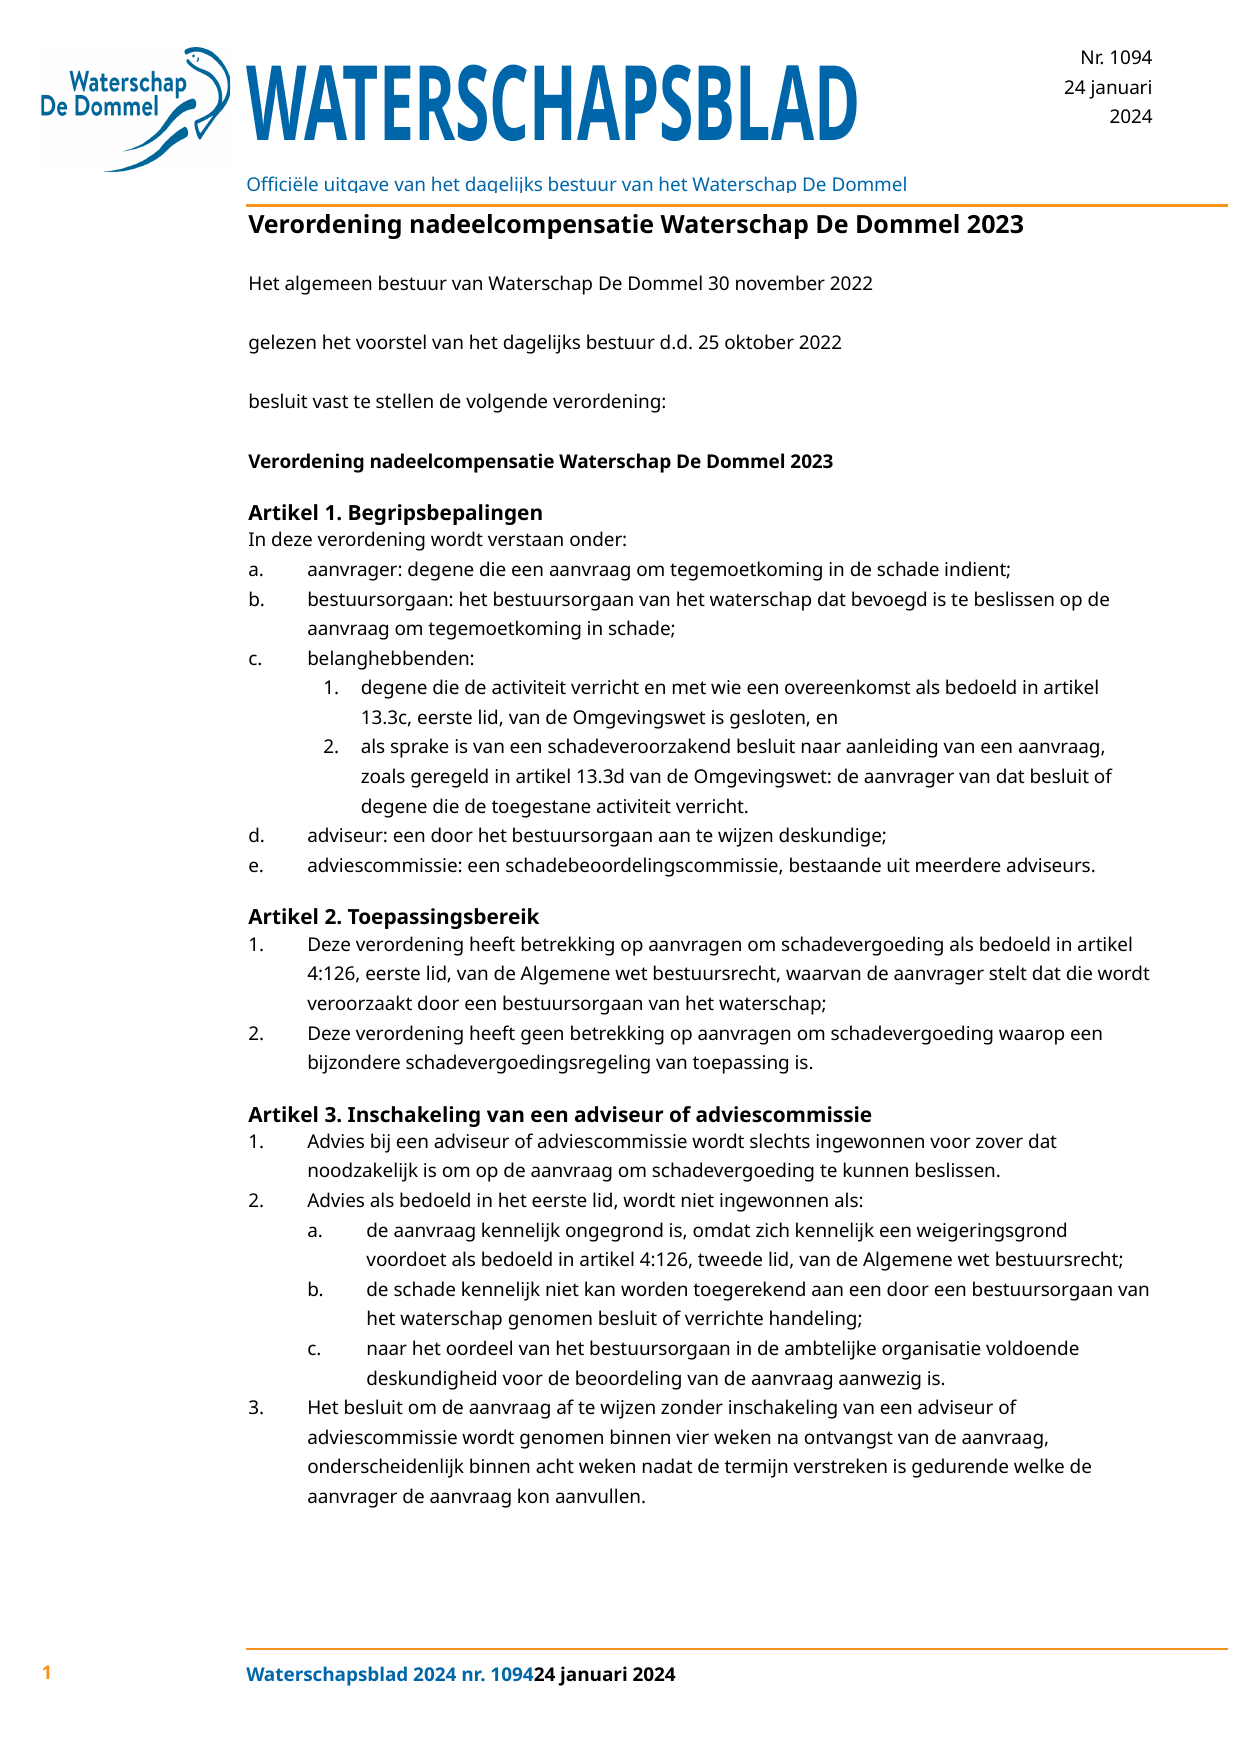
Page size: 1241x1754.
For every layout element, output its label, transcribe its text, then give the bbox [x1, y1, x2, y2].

list Deze verordening heeft geen betrekking op aanvragen om schadevergoeding waarop een bijzondere schadevergoedingsregeling van toepassing is. [248, 1020, 1152, 1075]
picture [41, 47, 231, 172]
text Artikel 3. Inschakeling van een adviseur of adviescommissie [248, 1100, 1152, 1128]
list bestuursorgaan: het bestuursorgaan van het waterschap dat bevoegd is te beslissen op de aanvraag om tegemoetkoming in schade; [248, 586, 1152, 641]
list Deze verordening heeft betrekking op aanvragen om schadevergoeding als bedoeld in artikel 4:126, eerste lid, van de Algemene wet bestuursrecht, waarvan de aanvrager stelt dat die wordt veroorzaakt door een bestuursorgaan van het waterschap; [248, 931, 1152, 1016]
text Het algemeen bestuur van Waterschap De Dommel 30 november 2022 [248, 270, 1152, 296]
text Artikel 1. Begripsbepalingen [248, 498, 1152, 527]
list naar het oordeel van het bestuursorgaan in de ambtelijke organisatie voldoende deskundigheid voor de beoordeling van de aanvraag aanwezig is. [307, 1335, 1152, 1391]
list Advies bij een adviseur of adviescommissie wordt slechts ingewonnen voor zover dat noodzakelijk is om op de aanvraag om schadevergoeding te kunnen beslissen. [248, 1128, 1152, 1183]
text gelezen het voorstel van het dagelijks bestuur d.d. 25 oktober 2022 [248, 329, 1152, 355]
text Verordening nadeelcompensatie Waterschap De Dommel 2023 [248, 448, 1152, 473]
picture [198, 118, 210, 131]
list belanghebbenden: [248, 645, 1152, 671]
text Verordening nadeelcompensatie Waterschap De Dommel 2023 [248, 207, 1152, 241]
list adviescommissie: een schadebeoordelingscommissie, bestaande uit meerdere adviseurs. [248, 852, 1152, 878]
text besluit vast te stellen de volgende verordening: [248, 389, 1152, 414]
text In deze verordening wordt verstaan onder: [248, 527, 1152, 552]
picture [204, 47, 231, 76]
list de aanvraag kennelijk ongegrond is, omdat zich kennelijk een weigeringsgrond voordoet als bedoeld in artikel 4:126, tweede lid, van de Algemene wet bestuursrecht; [307, 1217, 1152, 1272]
list adviseur: een door het bestuursorgaan aan te wijzen deskundige; [248, 822, 1152, 848]
list aanvrager: degene die een aanvraag om tegemoetkoming in de schade indient; [248, 556, 1152, 582]
list Het besluit om de aanvraag af te wijzen zonder inschakeling van een adviseur of adviescommissie wordt genomen binnen vier weken na ontvangst van de aanvraag, onderscheidenlijk binnen acht weken nadat de termijn verstreken is gedurende welke de aanvrager de aanvraag kon aanvullen. [248, 1394, 1152, 1509]
list als sprake is van een schadeveroorzakend besluit naar aanleiding van een aanvraag, zoals geregeld in artikel 13.3d van de Omgevingswet: de aanvrager van dat besluit of degene die de toegestane activiteit verricht. [323, 734, 1152, 819]
list de schade kennelijk niet kan worden toegerekend aan een door een bestuursorgaan van het waterschap genomen besluit of verrichte handeling; [307, 1276, 1152, 1331]
list Advies als bedoeld in het eerste lid, wordt niet ingewonnen als: [248, 1187, 1152, 1213]
text Artikel 2. Toepassingsbereik [248, 902, 1152, 931]
list degene die de activiteit verricht en met wie een overeenkomst als bedoeld in artikel 13.3c, eerste lid, van de Omgevingswet is gesloten, en [323, 674, 1152, 730]
picture [45, 99, 51, 111]
